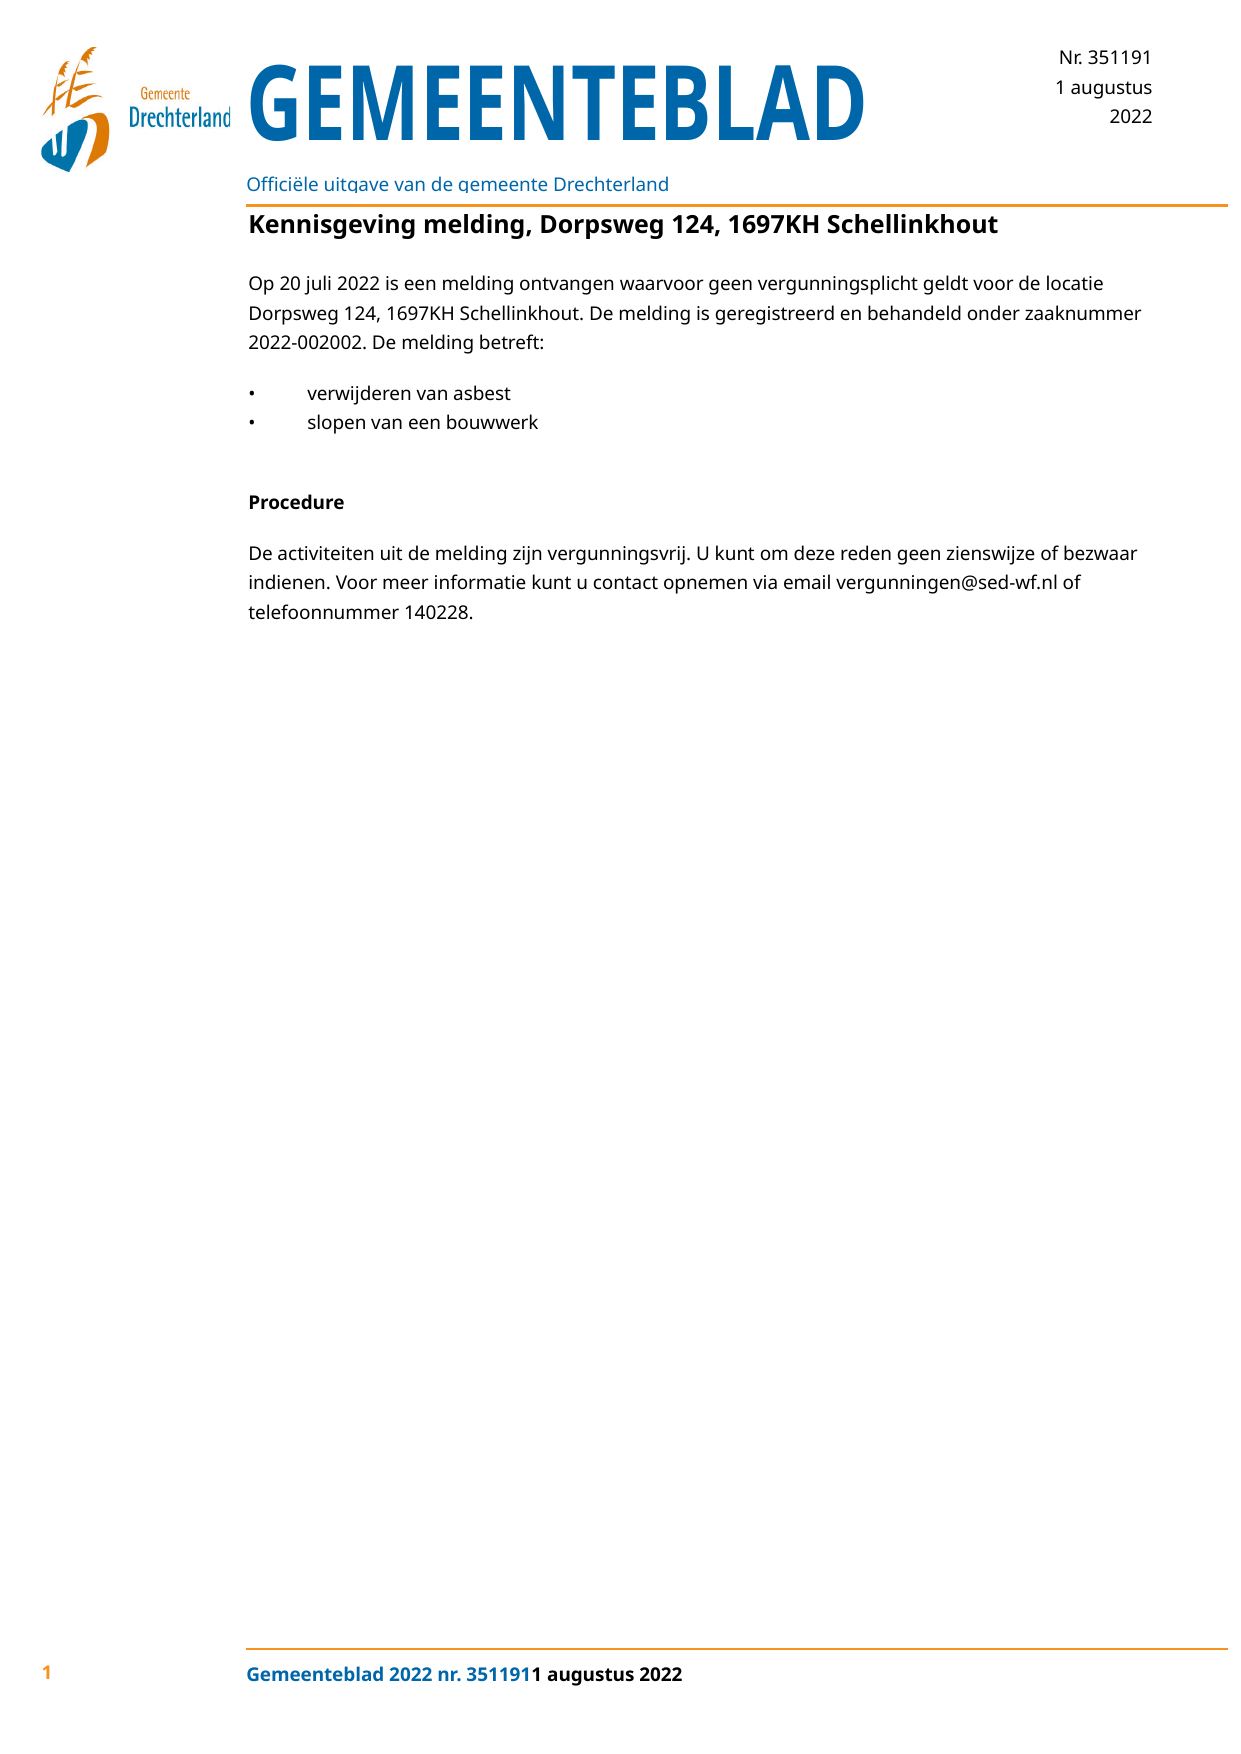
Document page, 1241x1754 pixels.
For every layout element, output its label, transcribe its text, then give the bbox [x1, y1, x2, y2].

text Op 20 juli 2022 is een melding ontvangen waarvoor geen vergunningsplicht geldt voor de locatie Dorpsweg 124, 1697KH Schellinkhout. De melding is geregistreerd en behandeld onder zaaknummer 2022-002002. De melding betreft: [248, 270, 1152, 355]
picture [226, 115, 231, 124]
text De activiteiten uit de melding zijn vergunningsvrij. U kunt om deze reden geen zienswijze of bezwaar indienen. Voor meer informatie kunt u contact opnemen via email vergunningen@sed-wf.nl of telefoonnummer 140228. [248, 540, 1152, 625]
text Procedure [248, 489, 1152, 515]
list verwijderen van asbest [248, 380, 1152, 406]
text Kennisgeving melding, Dorpsweg 124, 1697KH Schellinkhout [248, 207, 1152, 241]
picture [41, 47, 231, 172]
picture [41, 158, 64, 172]
list slopen van een bouwwerk [248, 409, 1152, 435]
